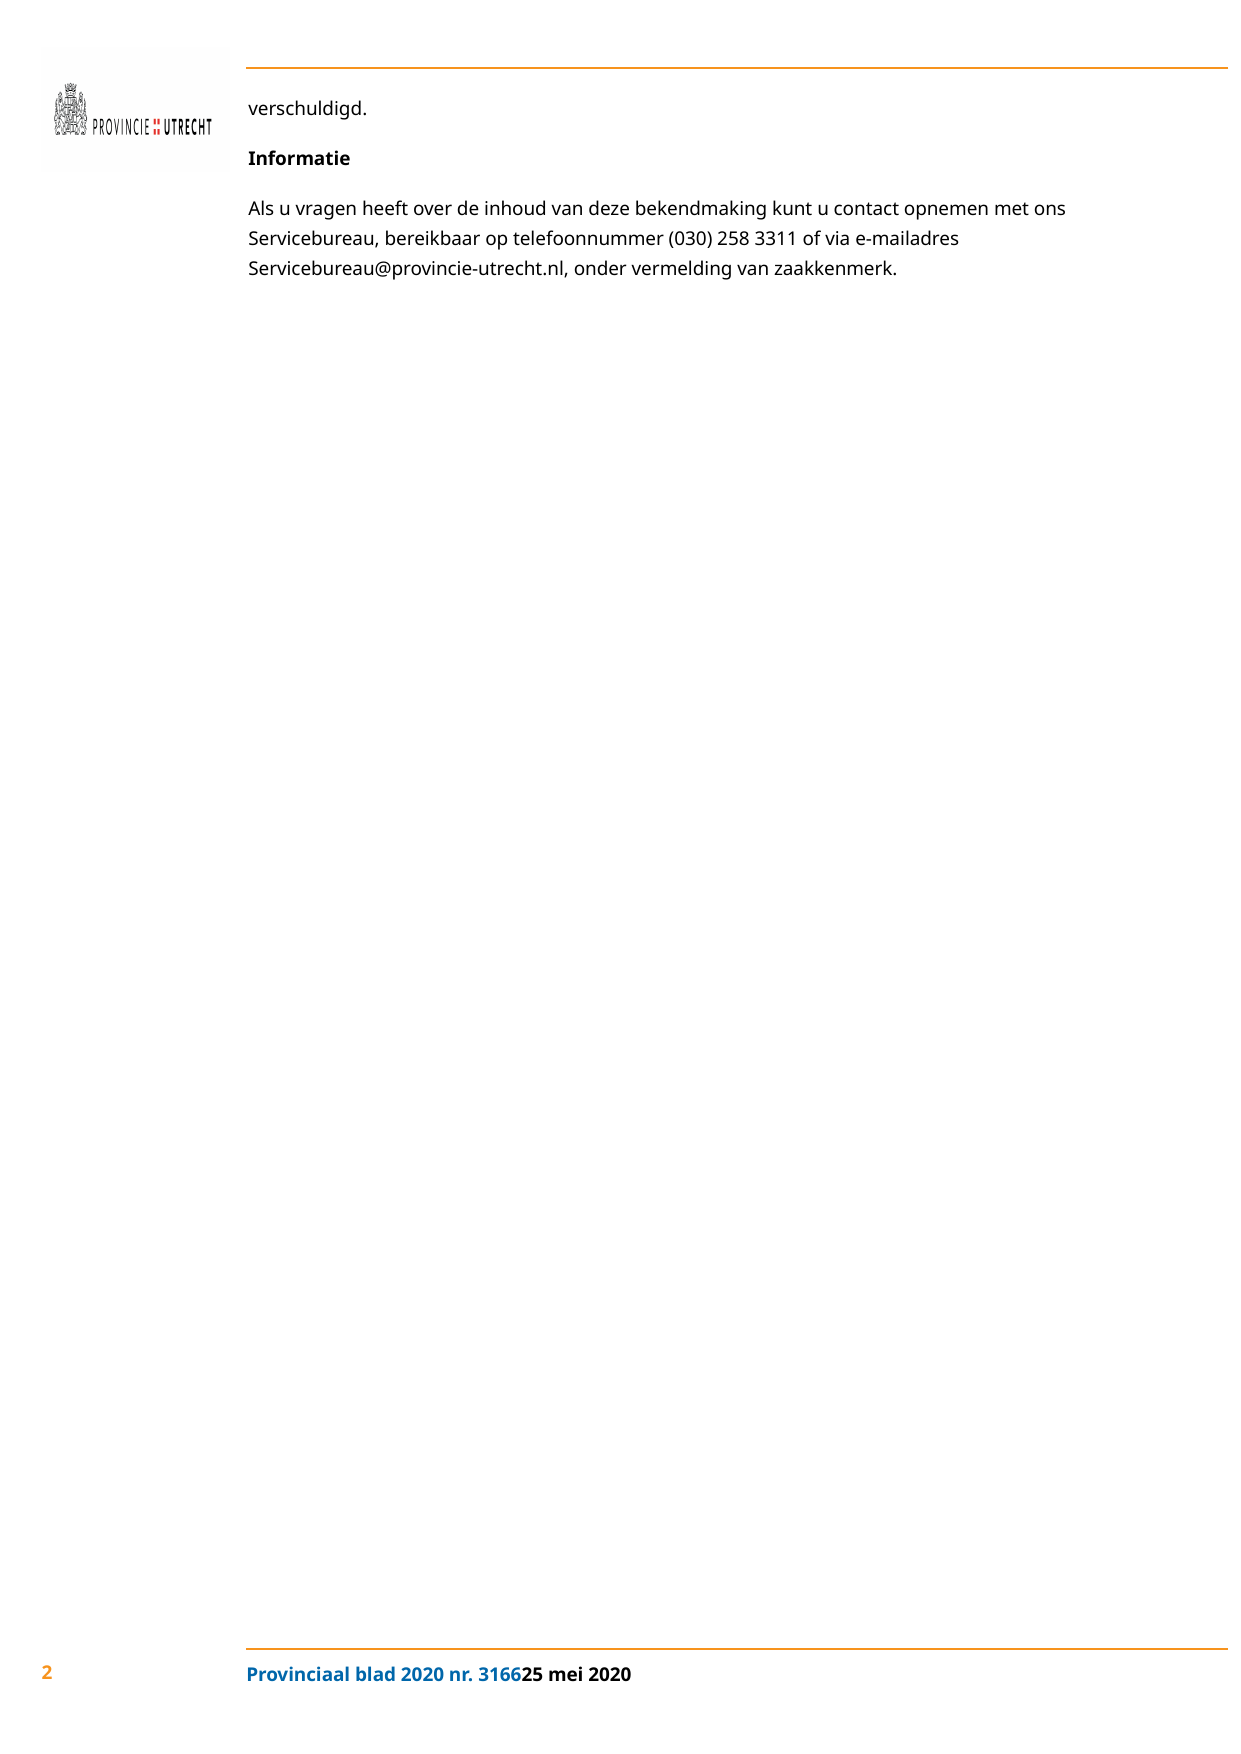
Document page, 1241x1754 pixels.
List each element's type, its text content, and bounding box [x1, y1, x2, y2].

text verschuldigd. [248, 95, 1152, 121]
text Als u vragen heeft over de inhoud van deze bekendmaking kunt u contact opnemen met ons Servicebureau, bereikbaar op telefoonnummer (030) 258 3311 of via e-mailadres Servicebureau@provincie-utrecht.nl, onder vermelding van zaakkenmerk. [248, 196, 1152, 281]
picture [41, 47, 231, 172]
text Informatie [248, 145, 1152, 171]
